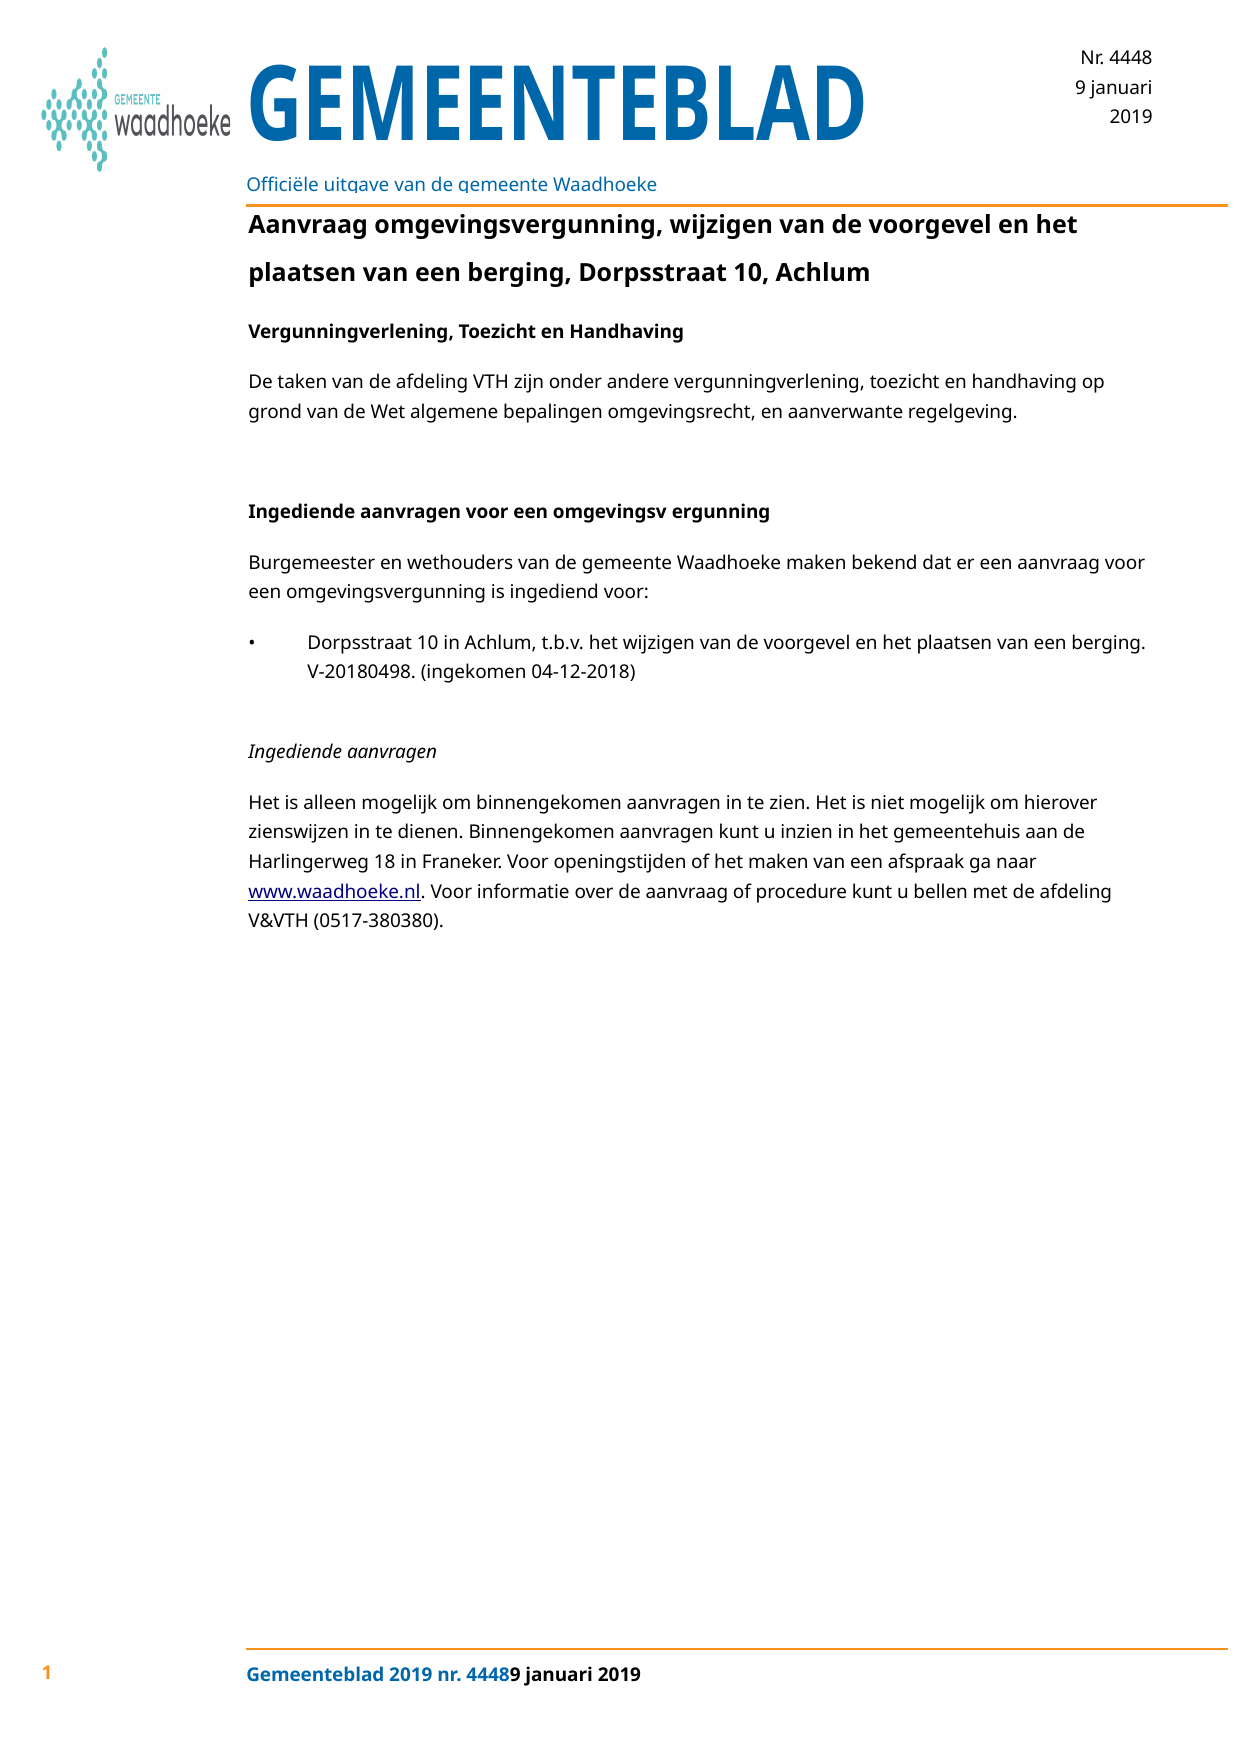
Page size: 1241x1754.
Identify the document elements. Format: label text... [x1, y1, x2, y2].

list Dorpsstraat 10 in Achlum, t.b.v. het wijzigen van de voorgevel en het plaatsen van een berging. V-20180498. (ingekomen 04-12-2018) [248, 629, 1152, 684]
text Aanvraag omgevingsvergunning, wijzigen van de voorgevel en het plaatsen van een berging, Dorpsstraat 10, Achlum [248, 207, 1152, 288]
text De taken van de afdeling VTH zijn onder andere vergunningverlening, toezicht en handhaving op grond van de Wet algemene bepalingen omgevingsrecht, en aanverwante regelgeving. [248, 368, 1152, 424]
picture [41, 47, 231, 172]
text Ingediende aanvragen voor een omgevingsv ergunning [248, 499, 1152, 524]
text Het is alleen mogelijk om binnengekomen aanvragen in te zien. Het is niet mogelijk om hierover zienswijzen in te dienen. Binnengekomen aanvragen kunt u inzien in het gemeentehuis aan de Harlingerweg 18 in Franeker. Voor openingstijden of het maken van een afspraak ga naar www.waadhoeke.nl. Voor informatie over de aanvraag of procedure kunt u bellen met de afdeling V&VTH (0517-380380). [248, 789, 1152, 933]
text Burgemeester en wethouders van de gemeente Waadhoeke maken bekend dat er een aanvraag voor een omgevingsvergunning is ingediend voor: [248, 549, 1152, 604]
text Vergunningverlening, Toezicht en Handhaving [248, 318, 1152, 344]
text Ingediende aanvragen [248, 739, 1152, 764]
